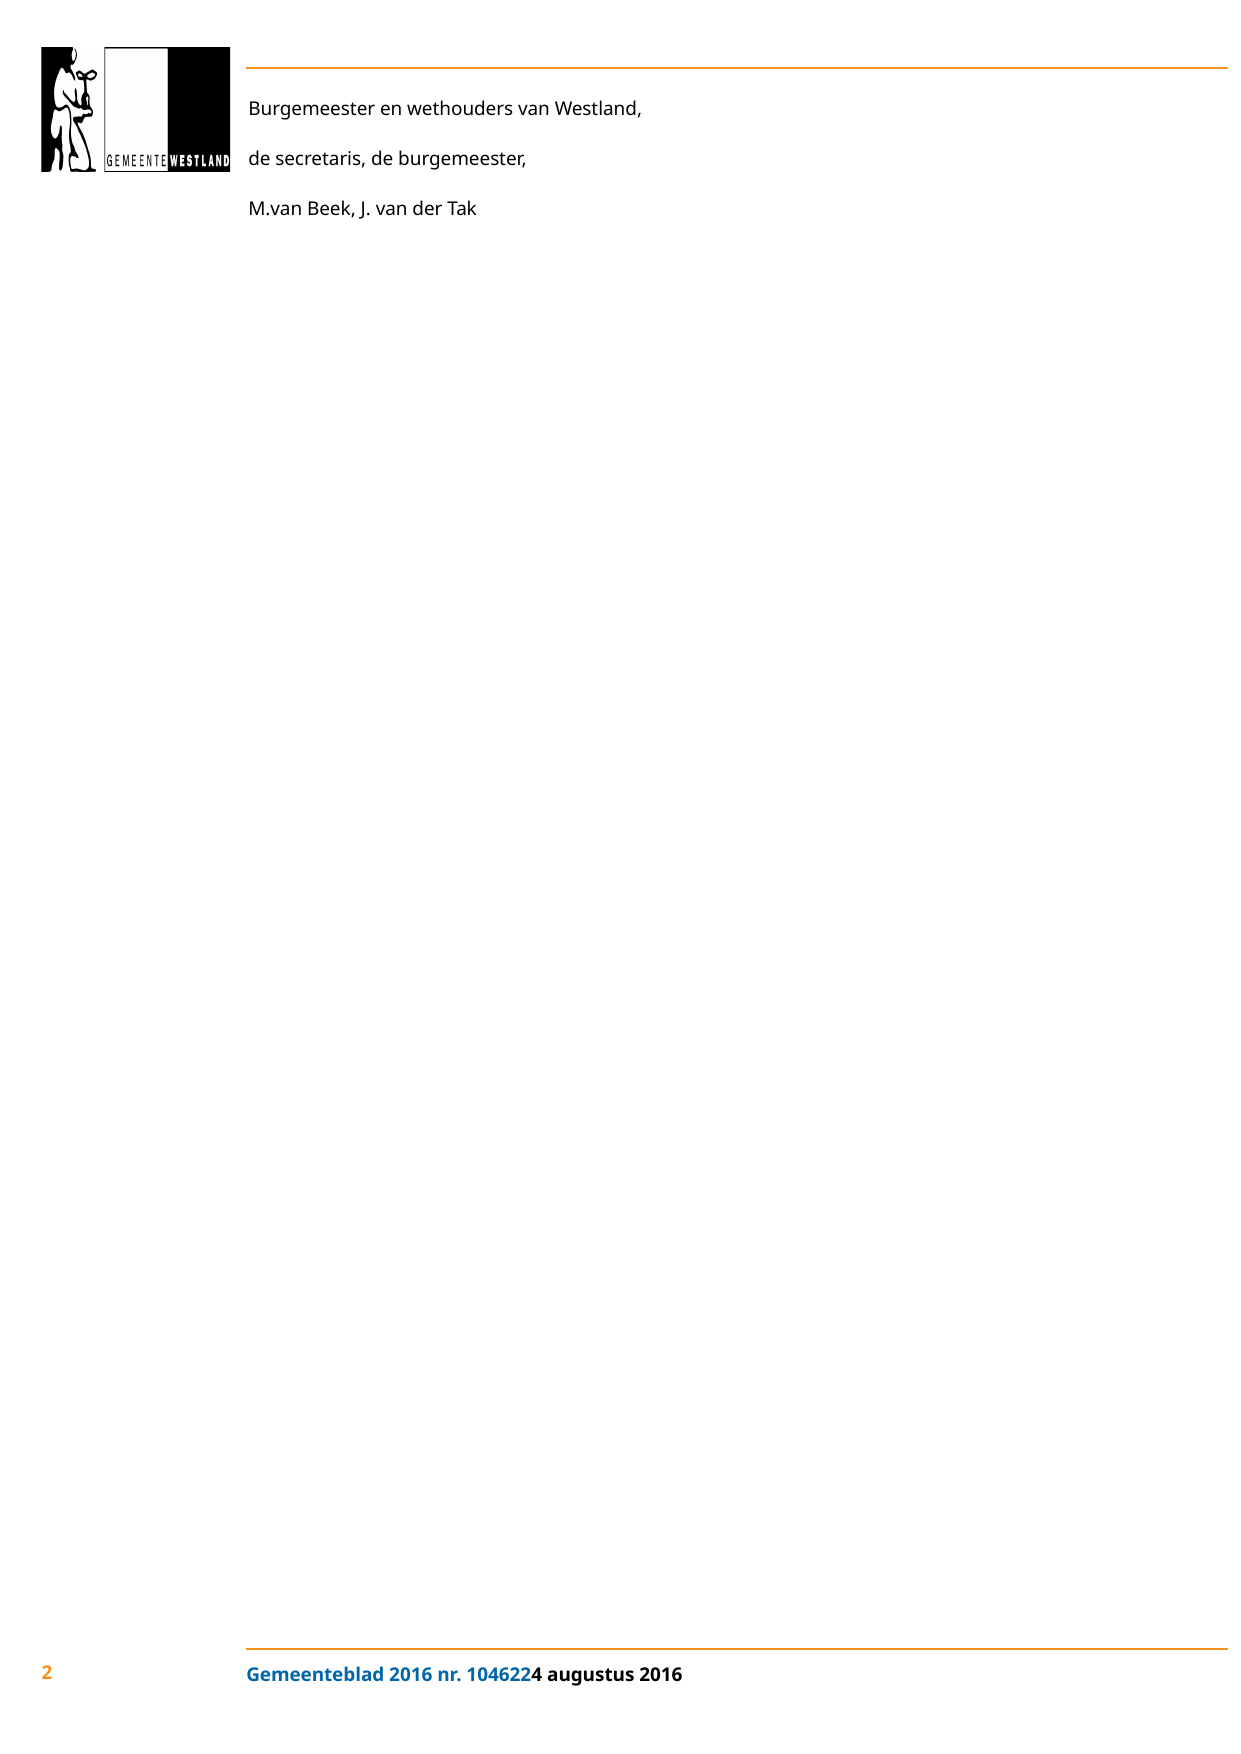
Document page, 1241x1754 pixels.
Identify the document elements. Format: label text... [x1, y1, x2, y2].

text Burgemeester en wethouders van Westland, [248, 95, 1152, 121]
picture [41, 47, 231, 172]
text M.van Beek, J. van der Tak [248, 196, 1152, 221]
text de secretaris, de burgemeester, [248, 145, 1152, 171]
